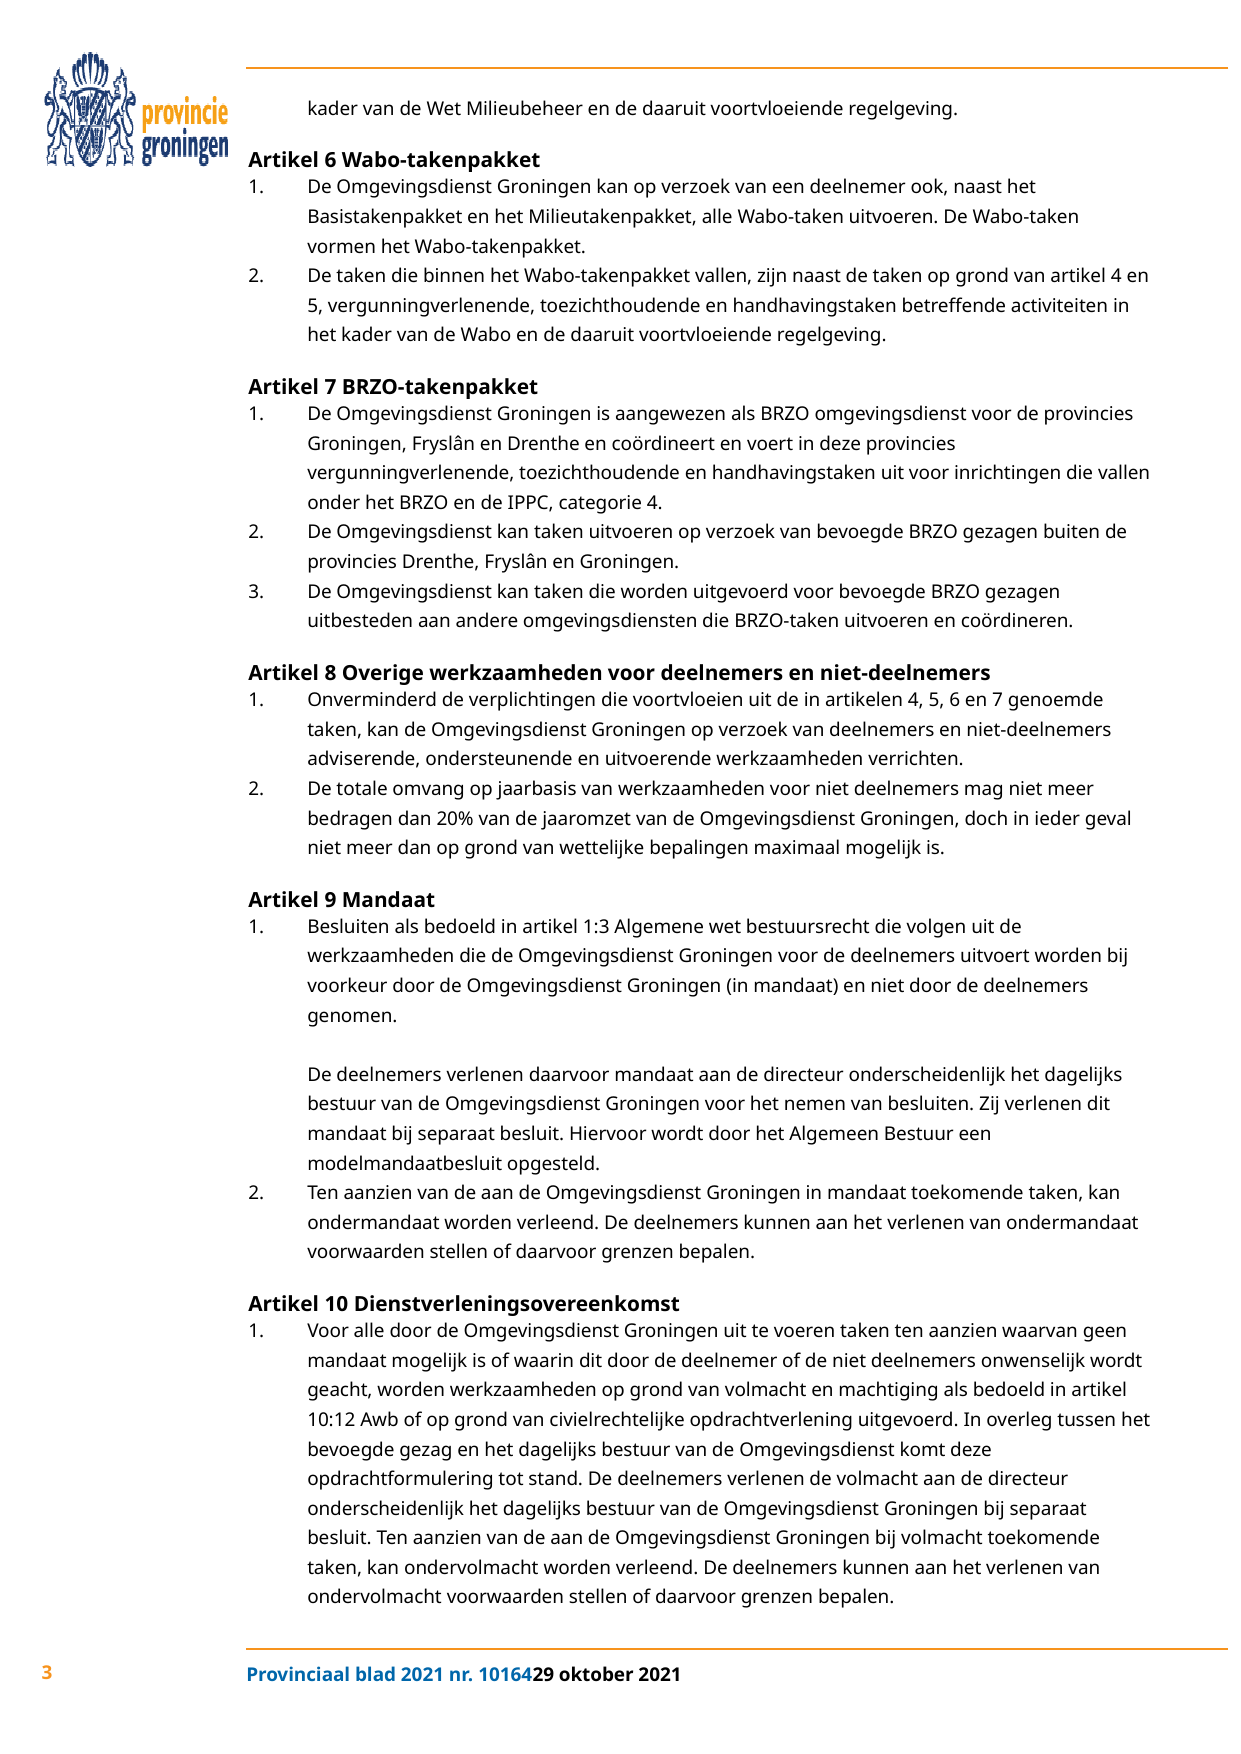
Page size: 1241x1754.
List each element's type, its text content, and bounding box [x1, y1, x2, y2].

list Voor alle door de Omgevingsdienst Groningen uit te voeren taken ten aanzien waarvan geen mandaat mogelijk is of waarin dit door de deelnemer of de niet deelnemers onwenselijk wordt geacht, worden werkzaamheden op grond van volmacht en machtiging als bedoeld in artikel 10:12 Awb of op grond van civielrechtelijke opdrachtverlening uitgevoerd. In overleg tussen het bevoegde gezag en het dagelijks bestuur van de Omgevingsdienst komt deze opdrachtformulering tot stand. De deelnemers verlenen de volmacht aan de directeur onderscheidenlijk het dagelijks bestuur van de Omgevingsdienst Groningen bij separaat besluit. Ten aanzien van de aan de Omgevingsdienst Groningen bij volmacht toekomende taken, kan ondervolmacht worden verleend. De deelnemers kunnen aan het verlenen van ondervolmacht voorwaarden stellen of daarvoor grenzen bepalen. [248, 1317, 1152, 1609]
text Artikel 7 BRZO-takenpakket [248, 372, 1152, 400]
list De totale omvang op jaarbasis van werkzaamheden voor niet deelnemers mag niet meer bedragen dan 20% van de jaaromzet van de Omgevingsdienst Groningen, doch in ieder geval niet meer dan op grond van wettelijke bepalingen maximaal mogelijk is. [248, 775, 1152, 860]
list De Omgevingsdienst kan taken die worden uitgevoerd voor bevoegde BRZO gezagen uitbesteden aan andere omgevingsdiensten die BRZO-taken uitvoeren en coördineren. [248, 578, 1152, 633]
list kader van de Wet Milieubeheer en de daaruit voortvloeiende regelgeving. [248, 95, 1152, 121]
text Artikel 8 Overige werkzaamheden voor deelnemers en niet-deelnemers [248, 658, 1152, 686]
list Ten aanzien van de aan de Omgevingsdienst Groningen in mandaat toekomende taken, kan ondermandaat worden verleend. De deelnemers kunnen aan het verlenen van ondermandaat voorwaarden stellen of daarvoor grenzen bepalen. [248, 1179, 1152, 1264]
text Artikel 10 Dienstverleningsovereenkomst [248, 1289, 1152, 1317]
list De Omgevingsdienst kan taken uitvoeren op verzoek van bevoegde BRZO gezagen buiten de provincies Drenthe, Fryslân en Groningen. [248, 519, 1152, 574]
list De taken die binnen het Wabo-takenpakket vallen, zijn naast de taken op grond van artikel 4 en 5, vergunningverlenende, toezichthoudende en handhavingstaken betreffende activiteiten in het kader van de Wabo en de daaruit voortvloeiende regelgeving. [248, 262, 1152, 347]
text Artikel 6 Wabo-takenpakket [248, 145, 1152, 174]
list Onverminderd de verplichtingen die voortvloeien uit de in artikelen 4, 5, 6 en 7 genoemde taken, kan de Omgevingsdienst Groningen op verzoek van deelnemers en niet-deelnemers adviserende, ondersteunende en uitvoerende werkzaamheden verrichten. [248, 686, 1152, 771]
text Artikel 9 Mandaat [248, 885, 1152, 913]
list De deelnemers verlenen daarvoor mandaat aan de directeur onderscheidenlijk het dagelijks bestuur van de Omgevingsdienst Groningen voor het nemen van besluiten. Zij verlenen dit mandaat bij separaat besluit. Hiervoor wordt door het Algemeen Bestuur een modelmandaatbesluit opgesteld. [248, 1061, 1152, 1176]
picture [41, 47, 231, 172]
list De Omgevingsdienst Groningen kan op verzoek van een deelnemer ook, naast het Basistakenpakket en het Milieutakenpakket, alle Wabo-taken uitvoeren. De Wabo-taken vormen het Wabo-takenpakket. [248, 174, 1152, 258]
list De Omgevingsdienst Groningen is aangewezen als BRZO omgevingsdienst voor de provincies Groningen, Fryslân en Drenthe en coördineert en voert in deze provincies vergunningverlenende, toezichthoudende en handhavingstaken uit voor inrichtingen die vallen onder het BRZO en de IPPC, categorie 4. [248, 400, 1152, 515]
list Besluiten als bedoeld in artikel 1:3 Algemene wet bestuursrecht die volgen uit de werkzaamheden die de Omgevingsdienst Groningen voor de deelnemers uitvoert worden bij voorkeur door de Omgevingsdienst Groningen (in mandaat) en niet door de deelnemers genomen. [248, 913, 1152, 1028]
